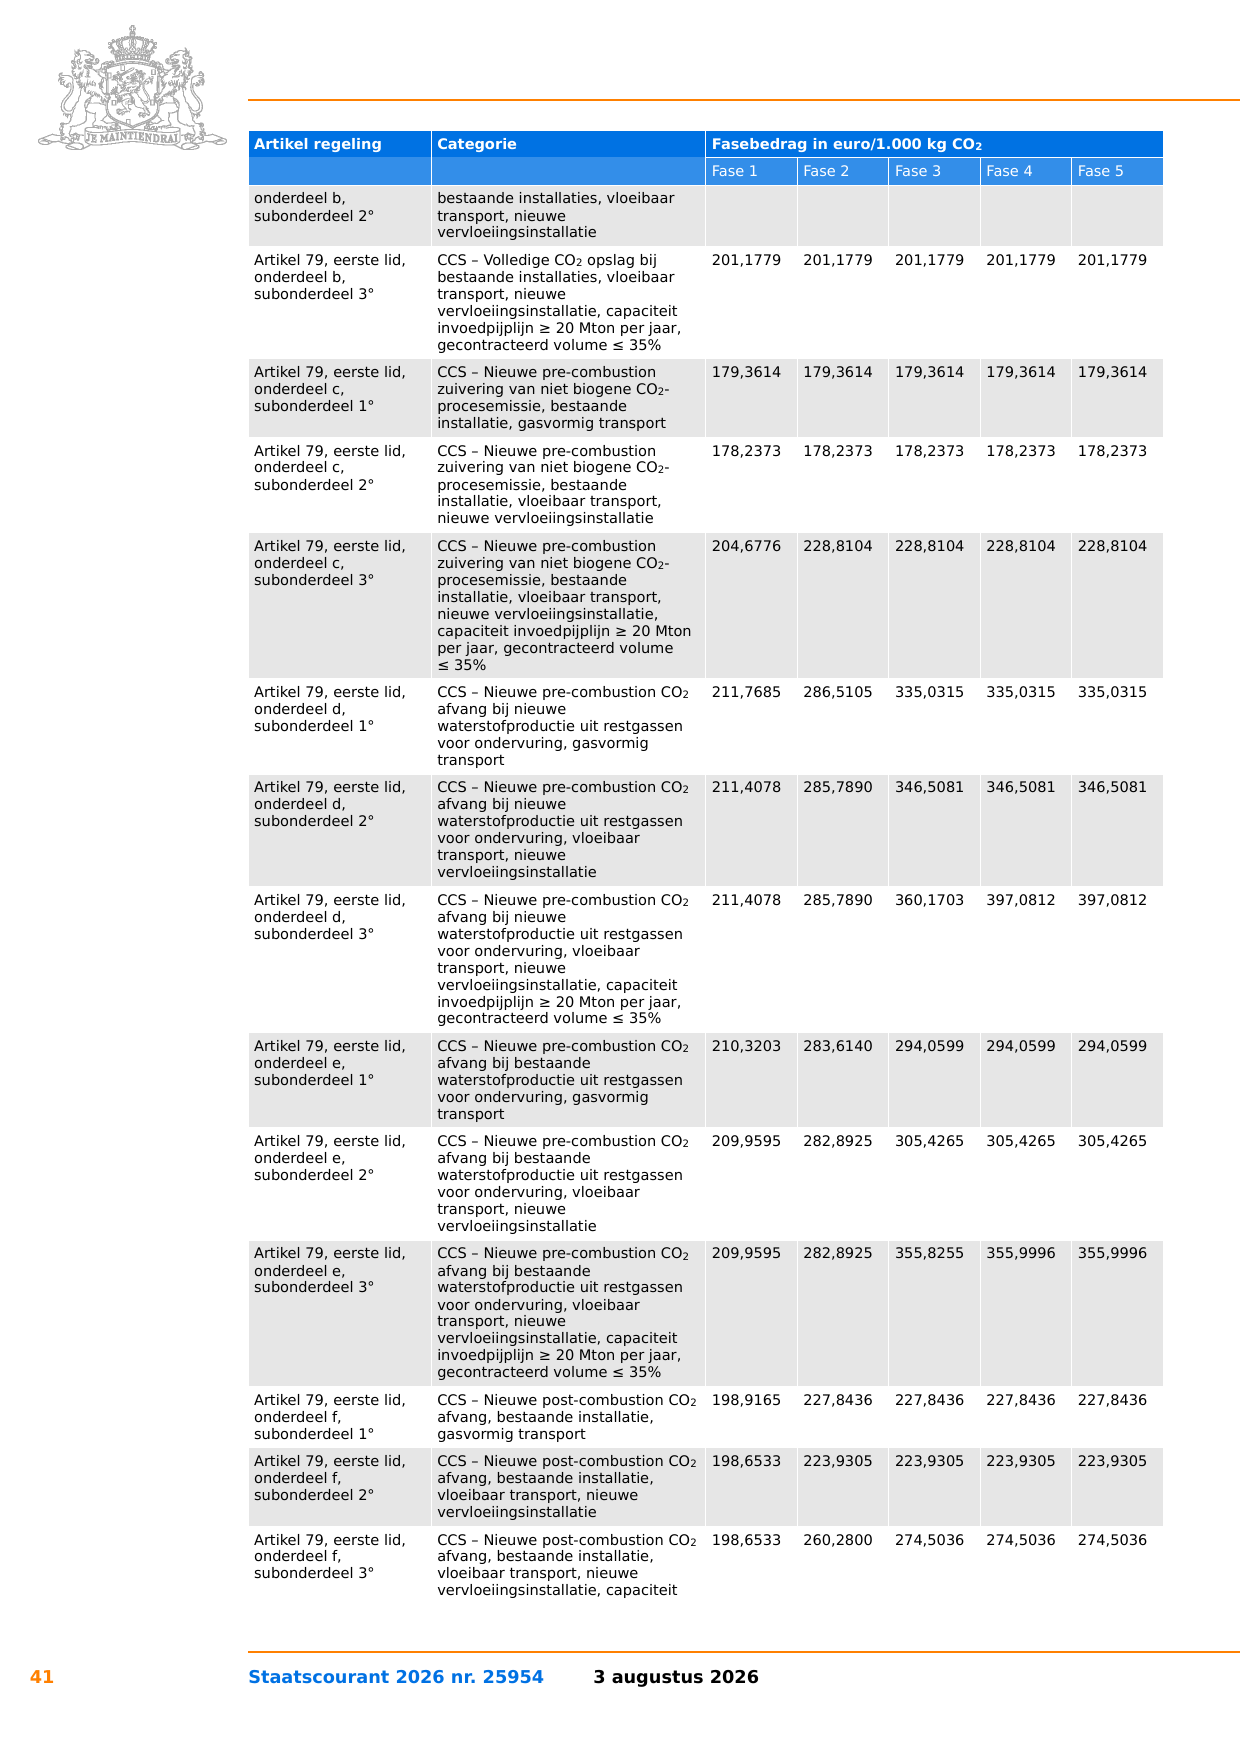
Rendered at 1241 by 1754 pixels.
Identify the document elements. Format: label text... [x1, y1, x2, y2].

table_cell CCS – Nieuwe pre-combustion zuivering van niet biogene CO2-procesemissie, bestaande installatie, vloeibaar transport, nieuwe vervloeiingsinstallatie, capaciteit invoedpijplijn ≥ 20 Mton per jaar, gecontracteerd volume ≤ 35% [432, 533, 705, 678]
table_cell 198,6533 [706, 1527, 797, 1604]
table_cell 179,3614 [798, 359, 888, 437]
table_cell 178,2373 [981, 438, 1071, 532]
table_cell [1072, 186, 1163, 246]
table_cell 274,5036 [889, 1527, 980, 1604]
table_cell 294,0599 [889, 1033, 980, 1127]
table_cell 335,0315 [981, 679, 1071, 773]
table_cell 178,2373 [1072, 438, 1163, 532]
table_cell Artikel 79, eerste lid, onderdeel f, subonderdeel 3° [249, 1527, 431, 1604]
table_cell 223,9305 [889, 1448, 980, 1526]
table_cell 211,7685 [706, 679, 797, 773]
table_cell 178,2373 [706, 438, 797, 532]
table_cell 201,1779 [1072, 247, 1163, 358]
table_cell CCS – Nieuwe pre-combustion zuivering van niet biogene CO2-procesemissie, bestaande installatie, vloeibaar transport, nieuwe vervloeiingsinstallatie [432, 438, 705, 532]
table_cell 305,4265 [1072, 1129, 1163, 1240]
table_cell 211,4078 [706, 775, 797, 886]
table_cell 305,4265 [981, 1129, 1071, 1240]
table_cell Artikel 79, eerste lid, onderdeel e, subonderdeel 1° [249, 1033, 431, 1127]
table_cell Artikel 79, eerste lid, onderdeel b, subonderdeel 3° [249, 247, 431, 358]
table_cell Artikel 79, eerste lid, onderdeel c, subonderdeel 3° [249, 533, 431, 678]
table_cell 355,9996 [1072, 1241, 1163, 1386]
table_cell 179,3614 [706, 359, 797, 437]
table_cell 198,9165 [706, 1387, 797, 1447]
table_cell 282,8925 [798, 1241, 888, 1386]
table_cell [798, 186, 888, 246]
table_cell Artikel 79, eerste lid, onderdeel f, subonderdeel 2° [249, 1448, 431, 1526]
table_cell 223,9305 [981, 1448, 1071, 1526]
table_cell CCS – Nieuwe pre-combustion CO2 afvang bij bestaande waterstofproductie uit restgassen voor ondervuring, vloeibaar transport, nieuwe vervloeiingsinstallatie [432, 1129, 705, 1240]
table_cell 294,0599 [981, 1033, 1071, 1127]
table_cell CCS – Nieuwe post-combustion CO2 afvang, bestaande installatie, vloeibaar transport, nieuwe vervloeiingsinstallatie, capaciteit [432, 1527, 705, 1604]
table_cell 355,8255 [889, 1241, 980, 1386]
table_cell 286,5105 [798, 679, 888, 773]
table_cell CCS – Nieuwe post-combustion CO2 afvang, bestaande installatie, gasvormig transport [432, 1387, 705, 1447]
table_cell Artikel 79, eerste lid, onderdeel e, subonderdeel 3° [249, 1241, 431, 1386]
table_cell 285,7890 [798, 887, 888, 1032]
table_cell CCS – Nieuwe pre-combustion zuivering van niet biogene CO2-procesemissie, bestaande installatie, gasvormig transport [432, 359, 705, 437]
table_cell 178,2373 [798, 438, 888, 532]
table_cell 179,3614 [981, 359, 1071, 437]
picture [38, 25, 227, 150]
table_header Categorie [432, 131, 705, 157]
table_cell Artikel 79, eerste lid, onderdeel c, subonderdeel 2° [249, 438, 431, 532]
table_cell [706, 186, 797, 246]
table_cell 227,8436 [889, 1387, 980, 1447]
table_cell 228,8104 [1072, 533, 1163, 678]
table_cell CCS – Nieuwe pre-combustion CO2 afvang bij nieuwe waterstofproductie uit restgassen voor ondervuring, vloeibaar transport, nieuwe vervloeiingsinstallatie [432, 775, 705, 886]
table_cell Fase 2 [798, 158, 888, 185]
table_cell Artikel 79, eerste lid, onderdeel e, subonderdeel 2° [249, 1129, 431, 1240]
table_header Artikel regeling [249, 131, 431, 157]
table_cell 282,8925 [798, 1129, 888, 1240]
table_cell 346,5081 [1072, 775, 1163, 886]
table_cell 355,9996 [981, 1241, 1071, 1386]
table_cell 211,4078 [706, 887, 797, 1032]
table_cell 305,4265 [889, 1129, 980, 1240]
table_cell 210,3203 [706, 1033, 797, 1127]
table_cell 223,9305 [798, 1448, 888, 1526]
table_cell 227,8436 [981, 1387, 1071, 1447]
table_cell 178,2373 [889, 438, 980, 532]
table_cell 201,1779 [981, 247, 1071, 358]
table_cell 294,0599 [1072, 1033, 1163, 1127]
table_cell Fase 3 [889, 158, 980, 185]
table_cell 179,3614 [1072, 359, 1163, 437]
table_cell CCS – Nieuwe post-combustion CO2 afvang, bestaande installatie, vloeibaar transport, nieuwe vervloeiingsinstallatie [432, 1448, 705, 1526]
table_cell CCS – Nieuwe pre-combustion CO2 afvang bij nieuwe waterstofproductie uit restgassen voor ondervuring, gasvormig transport [432, 679, 705, 773]
table_cell Fase 5 [1072, 158, 1163, 185]
table_cell 223,9305 [1072, 1448, 1163, 1526]
table_cell Artikel 79, eerste lid, onderdeel d, subonderdeel 1° [249, 679, 431, 773]
table_cell 346,5081 [981, 775, 1071, 886]
table_cell Artikel 79, eerste lid, onderdeel f, subonderdeel 1° [249, 1387, 431, 1447]
table_cell 360,1703 [889, 887, 980, 1032]
table_cell 346,5081 [889, 775, 980, 886]
table_cell CCS – Nieuwe pre-combustion CO2 afvang bij bestaande waterstofproductie uit restgassen voor ondervuring, gasvormig transport [432, 1033, 705, 1127]
table_cell 198,6533 [706, 1448, 797, 1526]
table_cell 227,8436 [1072, 1387, 1163, 1447]
table_cell CCS – Nieuwe pre-combustion CO2 afvang bij nieuwe waterstofproductie uit restgassen voor ondervuring, vloeibaar transport, nieuwe vervloeiingsinstallatie, capaciteit invoedpijplijn ≥ 20 Mton per jaar, gecontracteerd volume ≤ 35% [432, 887, 705, 1032]
table_cell 201,1779 [889, 247, 980, 358]
table_cell 335,0315 [1072, 679, 1163, 773]
table_cell 201,1779 [798, 247, 888, 358]
table_header Fasebedrag in euro/1.000 kg CO2 [706, 131, 1163, 157]
table_cell 335,0315 [889, 679, 980, 773]
table_cell 274,5036 [1072, 1527, 1163, 1604]
table_cell 285,7890 [798, 775, 888, 886]
table_cell Artikel 79, eerste lid, onderdeel d, subonderdeel 2° [249, 775, 431, 886]
table_cell 209,9595 [706, 1129, 797, 1240]
table_cell [889, 186, 980, 246]
table_cell 204,6776 [706, 533, 797, 678]
table_cell 397,0812 [981, 887, 1071, 1032]
table_cell Artikel 79, eerste lid, onderdeel c, subonderdeel 1° [249, 359, 431, 437]
table_cell 201,1779 [706, 247, 797, 358]
table_cell Fase 4 [981, 158, 1071, 185]
table_cell Artikel 79, eerste lid, onderdeel d, subonderdeel 3° [249, 887, 431, 1032]
table_cell 260,2800 [798, 1527, 888, 1604]
table_cell 228,8104 [981, 533, 1071, 678]
table_cell 209,9595 [706, 1241, 797, 1386]
table_cell bestaande installaties, vloeibaar transport, nieuwe vervloeiingsinstallatie [432, 186, 705, 246]
table_cell 228,8104 [798, 533, 888, 678]
table_cell onderdeel b, subonderdeel 2° [249, 186, 431, 246]
table_cell Fase 1 [706, 158, 797, 185]
table_cell CCS – Volledige CO2 opslag bij bestaande installaties, vloeibaar transport, nieuwe vervloeiingsinstallatie, capaciteit invoedpijplijn ≥ 20 Mton per jaar, gecontracteerd volume ≤ 35% [432, 247, 705, 358]
table_cell 227,8436 [798, 1387, 888, 1447]
table_cell 228,8104 [889, 533, 980, 678]
table_cell 397,0812 [1072, 887, 1163, 1032]
table_cell 274,5036 [981, 1527, 1071, 1604]
table_cell CCS – Nieuwe pre-combustion CO2 afvang bij bestaande waterstofproductie uit restgassen voor ondervuring, vloeibaar transport, nieuwe vervloeiingsinstallatie, capaciteit invoedpijplijn ≥ 20 Mton per jaar, gecontracteerd volume ≤ 35% [432, 1241, 705, 1386]
table_cell 179,3614 [889, 359, 980, 437]
table_cell 283,6140 [798, 1033, 888, 1127]
table_cell [981, 186, 1071, 246]
